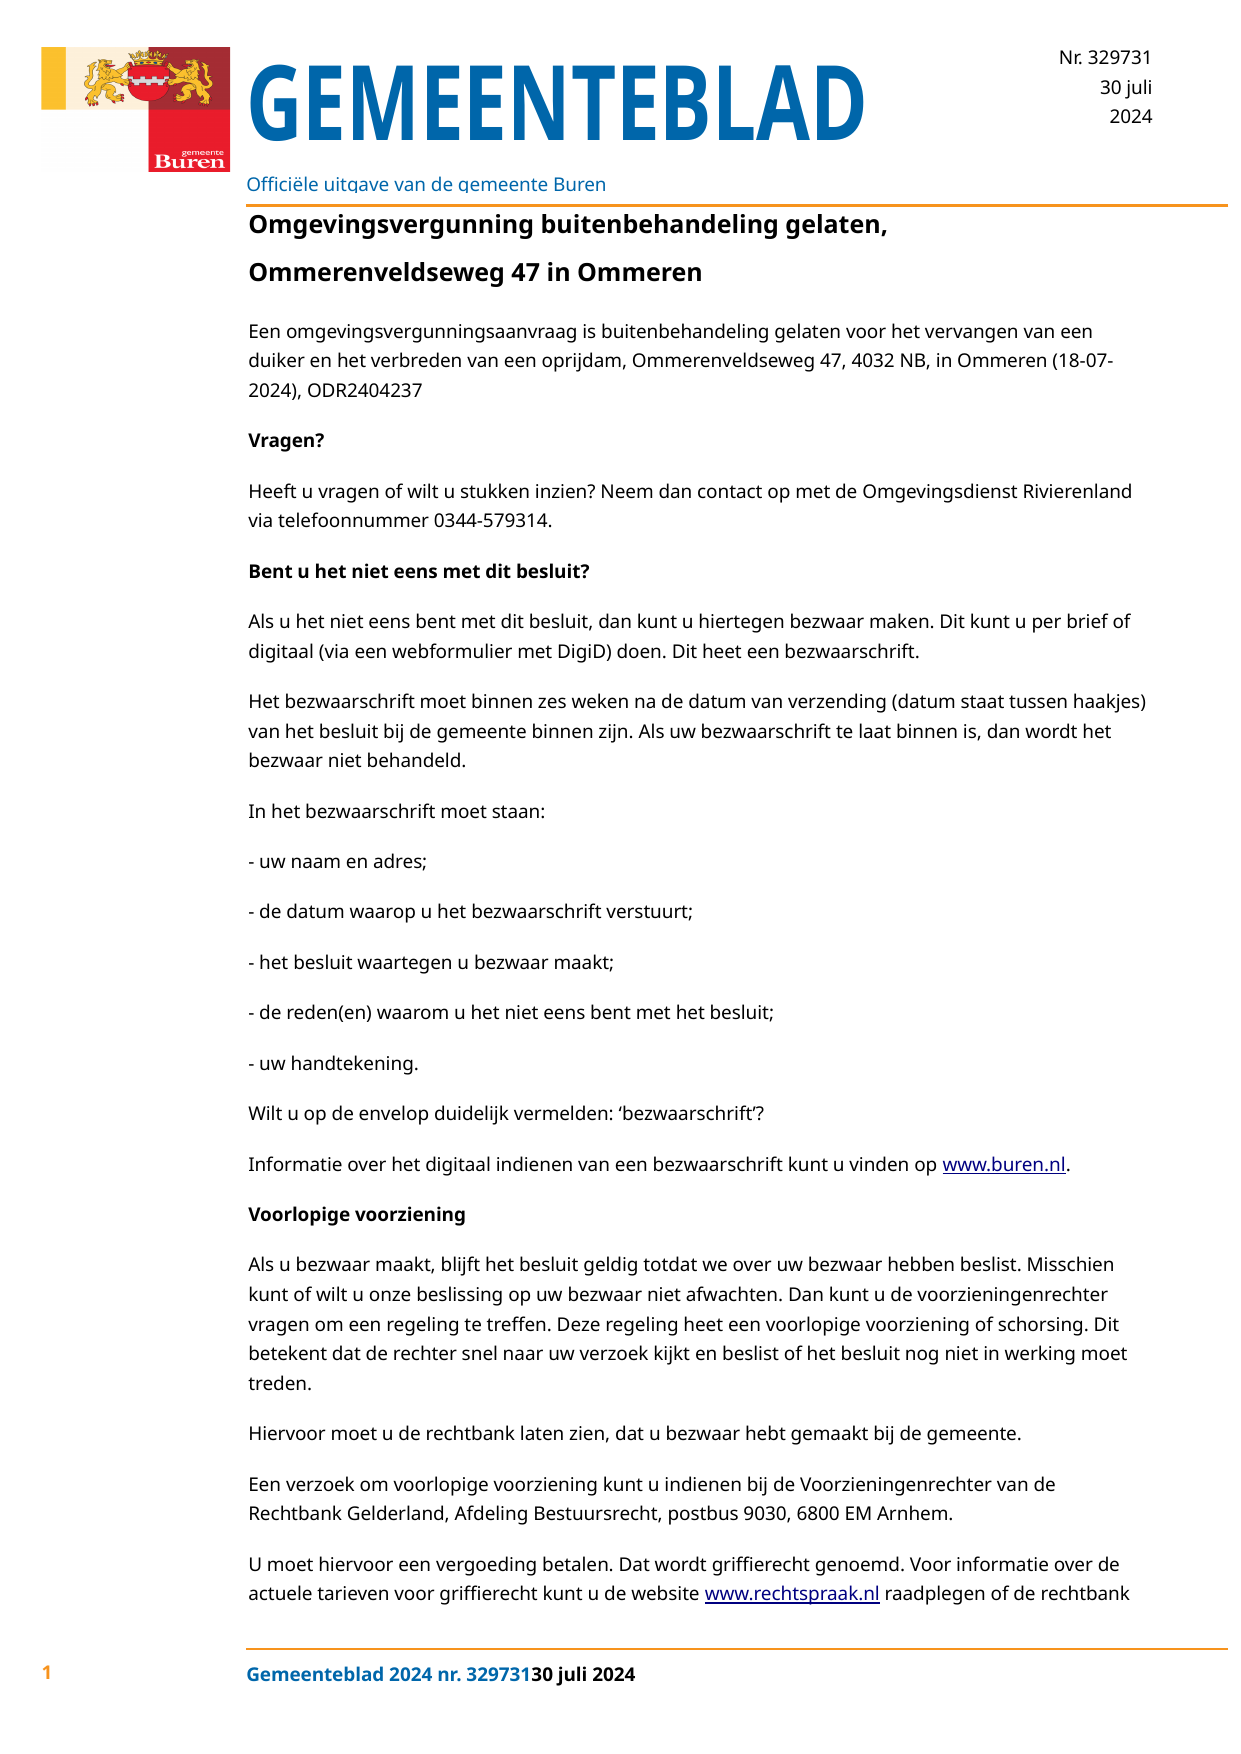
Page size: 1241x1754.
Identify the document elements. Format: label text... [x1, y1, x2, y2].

text Bent u het niet eens met dit besluit? [248, 558, 1152, 584]
text - uw handtekening. [248, 1050, 1152, 1076]
text Als u bezwaar maakt, blijft het besluit geldig totdat we over uw bezwaar hebben beslist. Misschien kunt of wilt u onze beslissing op uw bezwaar niet afwachten. Dan kunt u de voorzieningenrechter vragen om een regeling te treffen. Deze regeling heet een voorlopige voorziening of schorsing. Dit betekent dat de rechter snel naar uw verzoek kijkt en beslist of het besluit nog niet in werking moet treden. [248, 1252, 1152, 1396]
text - het besluit waartegen u bezwaar maakt; [248, 949, 1152, 975]
text Als u het niet eens bent met dit besluit, dan kunt u hiertegen bezwaar maken. Dit kunt u per brief of digitaal (via een webformulier met DigiD) doen. Dit heet een bezwaarschrift. [248, 608, 1152, 664]
text - uw naam en adres; [248, 848, 1152, 874]
text U moet hiervoor een vergoeding betalen. Dat wordt griffierecht genoemd. Voor informatie over de actuele tarieven voor griffierecht kunt u de website www.rechtspraak.nl raadplegen of de rechtbank [248, 1551, 1152, 1606]
text Een omgevingsvergunningsaanvraag is buitenbehandeling gelaten voor het vervangen van een duiker en het verbreden van een oprijdam, Ommerenveldseweg 47, 4032 NB, in Ommeren (18-07-2024), ODR2404237 [248, 318, 1152, 403]
text - de datum waarop u het bezwaarschrift verstuurt; [248, 899, 1152, 924]
text Heeft u vragen of wilt u stukken inzien? Neem dan contact op met de Omgevingsdienst Rivierenland via telefoonnummer 0344-579314. [248, 478, 1152, 533]
picture [41, 47, 231, 172]
text Omgevingsvergunning buitenbehandeling gelaten, Ommerenveldseweg 47 in Ommeren [248, 207, 1152, 288]
text Informatie over het digitaal indienen van een bezwaarschrift kunt u vinden op www.buren.nl. [248, 1151, 1152, 1177]
text In het bezwaarschrift moet staan: [248, 798, 1152, 824]
text Hiervoor moet u de rechtbank laten zien, dat u bezwaar hebt gemaakt bij de gemeente. [248, 1420, 1152, 1446]
text - de reden(en) waarom u het niet eens bent met het besluit; [248, 999, 1152, 1025]
text Het bezwaarschrift moet binnen zes weken na de datum van verzending (datum staat tussen haakjes) van het besluit bij de gemeente binnen zijn. Als uw bezwaarschrift te laat binnen is, dan wordt het bezwaar niet behandeld. [248, 688, 1152, 773]
text Wilt u op de envelop duidelijk vermelden: ‘bezwaarschrift’? [248, 1100, 1152, 1126]
text Vragen? [248, 427, 1152, 453]
text Een verzoek om voorlopige voorziening kunt u indienen bij de Voorzieningenrechter van de Rechtbank Gelderland, Afdeling Bestuursrecht, postbus 9030, 6800 EM Arnhem. [248, 1471, 1152, 1526]
text Voorlopige voorziening [248, 1201, 1152, 1227]
